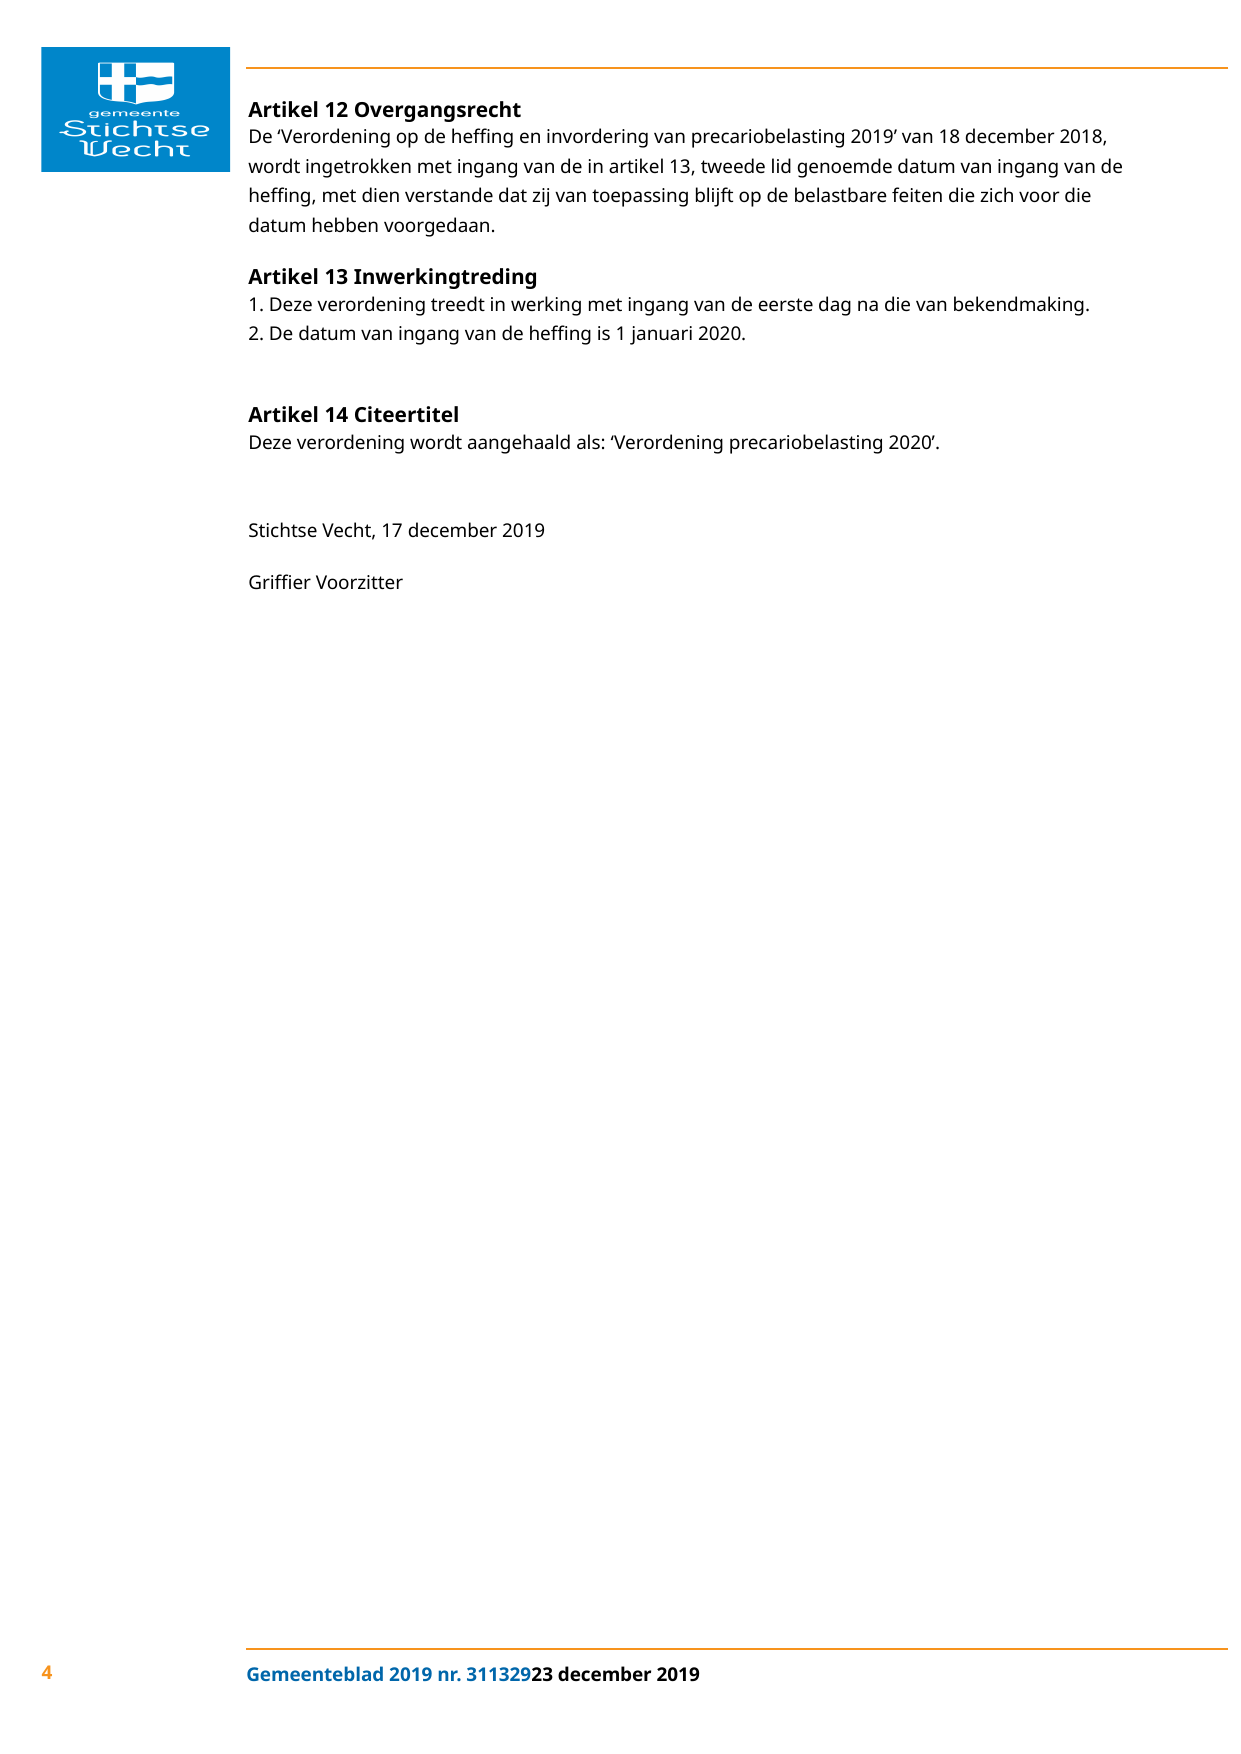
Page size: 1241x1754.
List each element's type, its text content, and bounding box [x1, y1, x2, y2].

picture [137, 63, 174, 103]
text Artikel 12 Overgangsrecht [248, 95, 1152, 123]
text Deze verordening wordt aangehaald als: ‘Verordening precariobelasting 2020’. [248, 429, 1152, 454]
text Artikel 14 Citeertitel [248, 400, 1152, 429]
text Griffier Voorzitter [248, 569, 1152, 595]
text 1. Deze verordening treedt in werking met ingang van de eerste dag na die van bekendmaking. [248, 291, 1152, 317]
text Artikel 13 Inwerkingtreding [248, 262, 1152, 291]
text 2. De datum van ingang van de heffing is 1 januari 2020. [248, 320, 1152, 346]
picture [99, 63, 135, 101]
text Stichtse Vecht, 17 december 2019 [248, 518, 1152, 543]
text De ‘Verordening op de heffing en invordering van precariobelasting 2019’ van 18 december 2018, wordt ingetrokken met ingang van de in artikel 13, tweede lid genoemde datum van ingang van de heffing, met dien verstande dat zij van toepassing blijft op de belastbare feiten die zich voor die datum hebben voorgedaan. [248, 123, 1152, 238]
